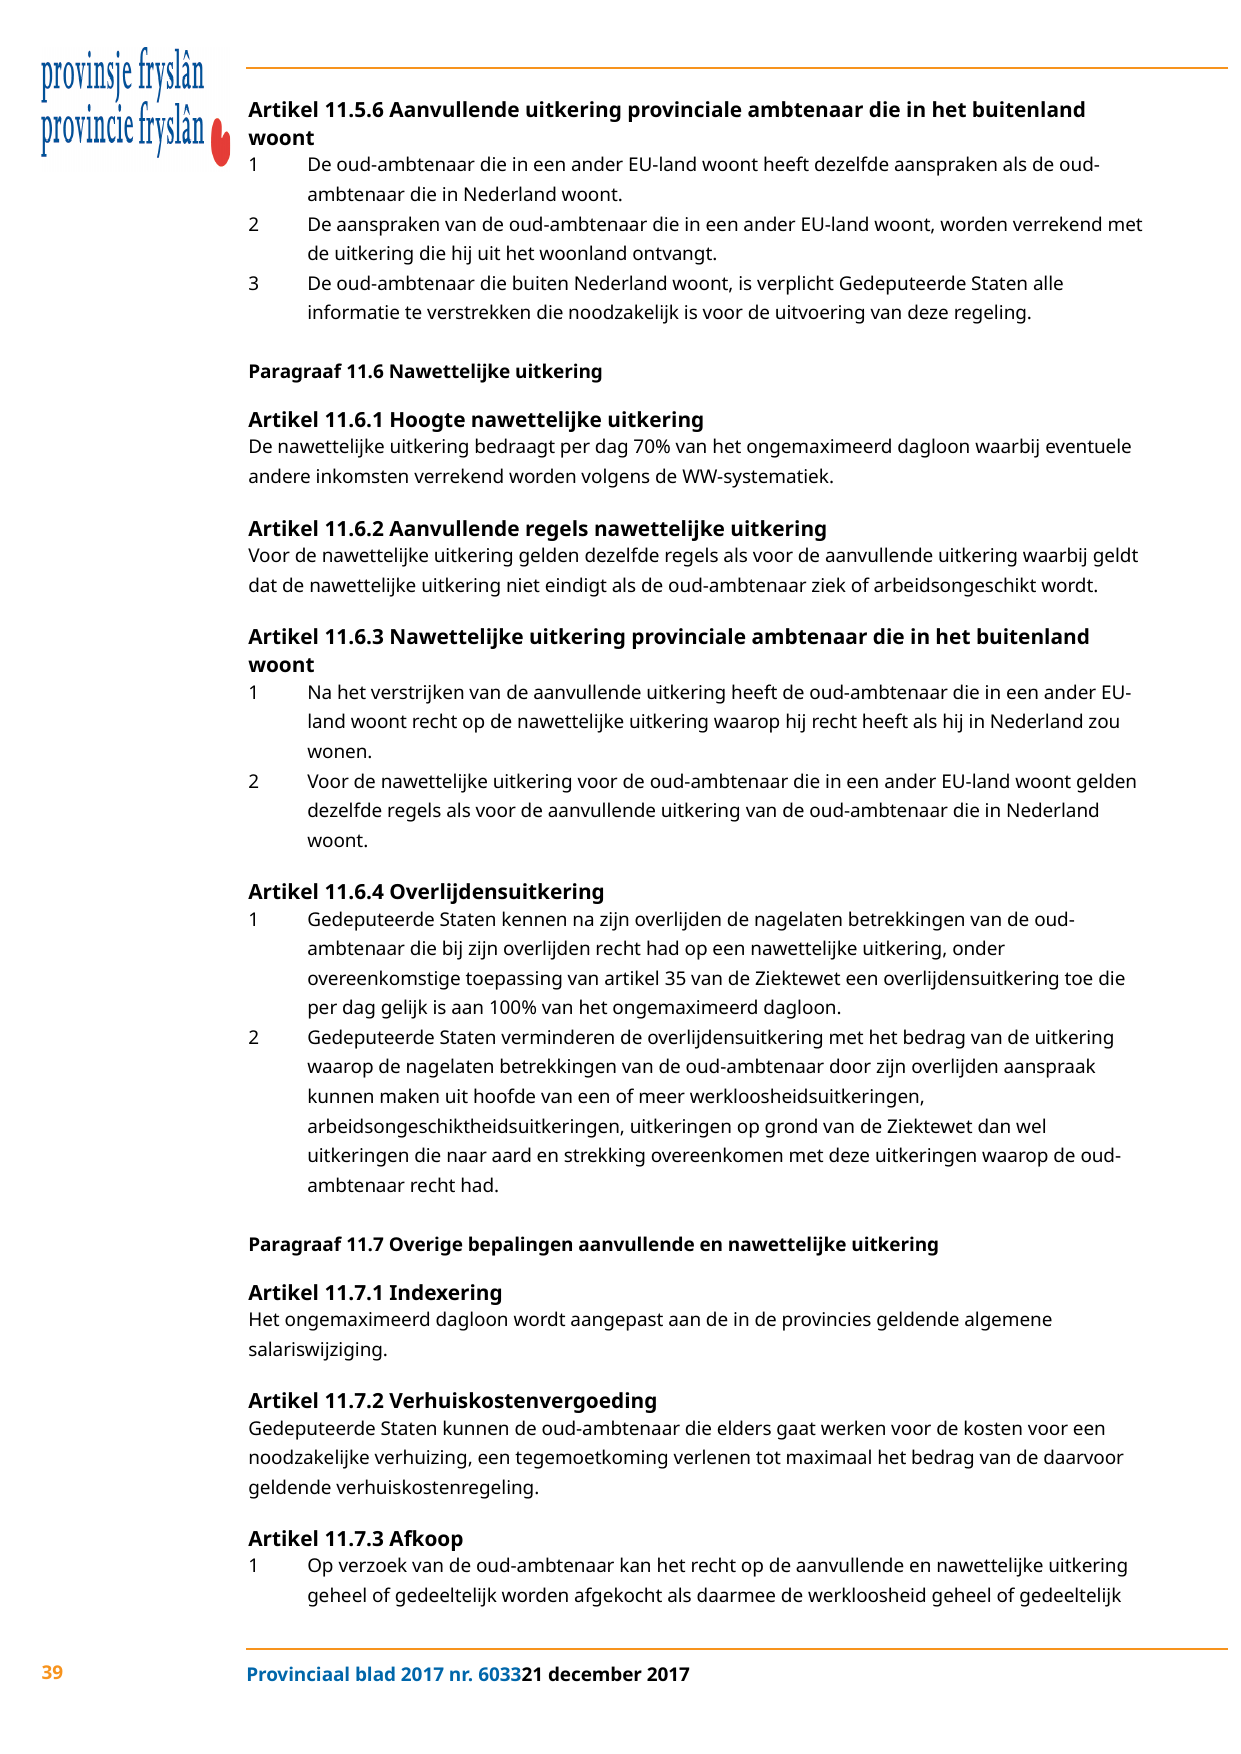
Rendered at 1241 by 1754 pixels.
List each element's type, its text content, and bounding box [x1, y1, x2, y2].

text Artikel 11.6.1 Hoogte nawettelijke uitkering [248, 405, 1152, 434]
text Paragraaf 11.7 Overige bepalingen aanvullende en nawettelijke uitkering [248, 1231, 1152, 1257]
text Voor de nawettelijke uitkering gelden dezelfde regels als voor de aanvullende uitkering waarbij geldt dat de nawettelijke uitkering niet eindigt als de oud-ambtenaar ziek of arbeidsongeschikt wordt. [248, 542, 1152, 597]
text Artikel 11.6.4 Overlijdensuitkering [248, 877, 1152, 906]
text Artikel 11.5.6 Aanvullende uitkering provinciale ambtenaar die in het buitenland woont [248, 95, 1152, 152]
text Paragraaf 11.6 Nawettelijke uitkering [248, 359, 1152, 384]
list Gedeputeerde Staten verminderen de overlijdensuitkering met het bedrag van de uitkering waarop de nagelaten betrekkingen van de oud-ambtenaar door zijn overlijden aanspraak kunnen maken uit hoofde van een of meer werkloosheidsuitkeringen, arbeidsongeschiktheidsuitkeringen, uitkeringen op grond van de Ziektewet dan wel uitkeringen die naar aard en strekking overeenkomen met deze uitkeringen waarop de oud-ambtenaar recht had. [248, 1024, 1152, 1198]
list De oud-ambtenaar die in een ander EU-land woont heeft dezelfde aanspraken als de oud-ambtenaar die in Nederland woont. [248, 152, 1152, 207]
text Artikel 11.6.2 Aanvullende regels nawettelijke uitkering [248, 514, 1152, 542]
picture [41, 47, 231, 172]
text Artikel 11.6.3 Nawettelijke uitkering provinciale ambtenaar die in het buitenland woont [248, 622, 1152, 679]
text Het ongemaximeerd dagloon wordt aangepast aan de in de provincies geldende algemene salariswijziging. [248, 1306, 1152, 1362]
list Na het verstrijken van de aanvullende uitkering heeft de oud-ambtenaar die in een ander EU-land woont recht op de nawettelijke uitkering waarop hij recht heeft als hij in Nederland zou wonen. [248, 679, 1152, 764]
text Artikel 11.7.1 Indexering [248, 1278, 1152, 1306]
text Gedeputeerde Staten kunnen de oud-ambtenaar die elders gaat werken voor de kosten voor een noodzakelijke verhuizing, een tegemoetkoming verlenen tot maximaal het bedrag van de daarvoor geldende verhuiskostenregeling. [248, 1415, 1152, 1499]
list Op verzoek van de oud-ambtenaar kan het recht op de aanvullende en nawettelijke uitkering geheel of gedeeltelijk worden afgekocht als daarmee de werkloosheid geheel of gedeeltelijk [248, 1553, 1152, 1608]
text Artikel 11.7.3 Afkoop [248, 1524, 1152, 1553]
list De oud-ambtenaar die buiten Nederland woont, is verplicht Gedeputeerde Staten alle informatie te verstrekken die noodzakelijk is voor de uitvoering van deze regeling. [248, 270, 1152, 325]
list De aanspraken van de oud-ambtenaar die in een ander EU-land woont, worden verrekend met de uitkering die hij uit het woonland ontvangt. [248, 211, 1152, 266]
text De nawettelijke uitkering bedraagt per dag 70% van het ongemaximeerd dagloon waarbij eventuele andere inkomsten verrekend worden volgens de WW-systematiek. [248, 434, 1152, 489]
list Gedeputeerde Staten kennen na zijn overlijden de nagelaten betrekkingen van de oud-ambtenaar die bij zijn overlijden recht had op een nawettelijke uitkering, onder overeenkomstige toepassing van artikel 35 van de Ziektewet een overlijdensuitkering toe die per dag gelijk is aan 100% van het ongemaximeerd dagloon. [248, 906, 1152, 1020]
list Voor de nawettelijke uitkering voor de oud-ambtenaar die in een ander EU-land woont gelden dezelfde regels als voor de aanvullende uitkering van de oud-ambtenaar die in Nederland woont. [248, 768, 1152, 853]
text Artikel 11.7.2 Verhuiskostenvergoeding [248, 1386, 1152, 1415]
